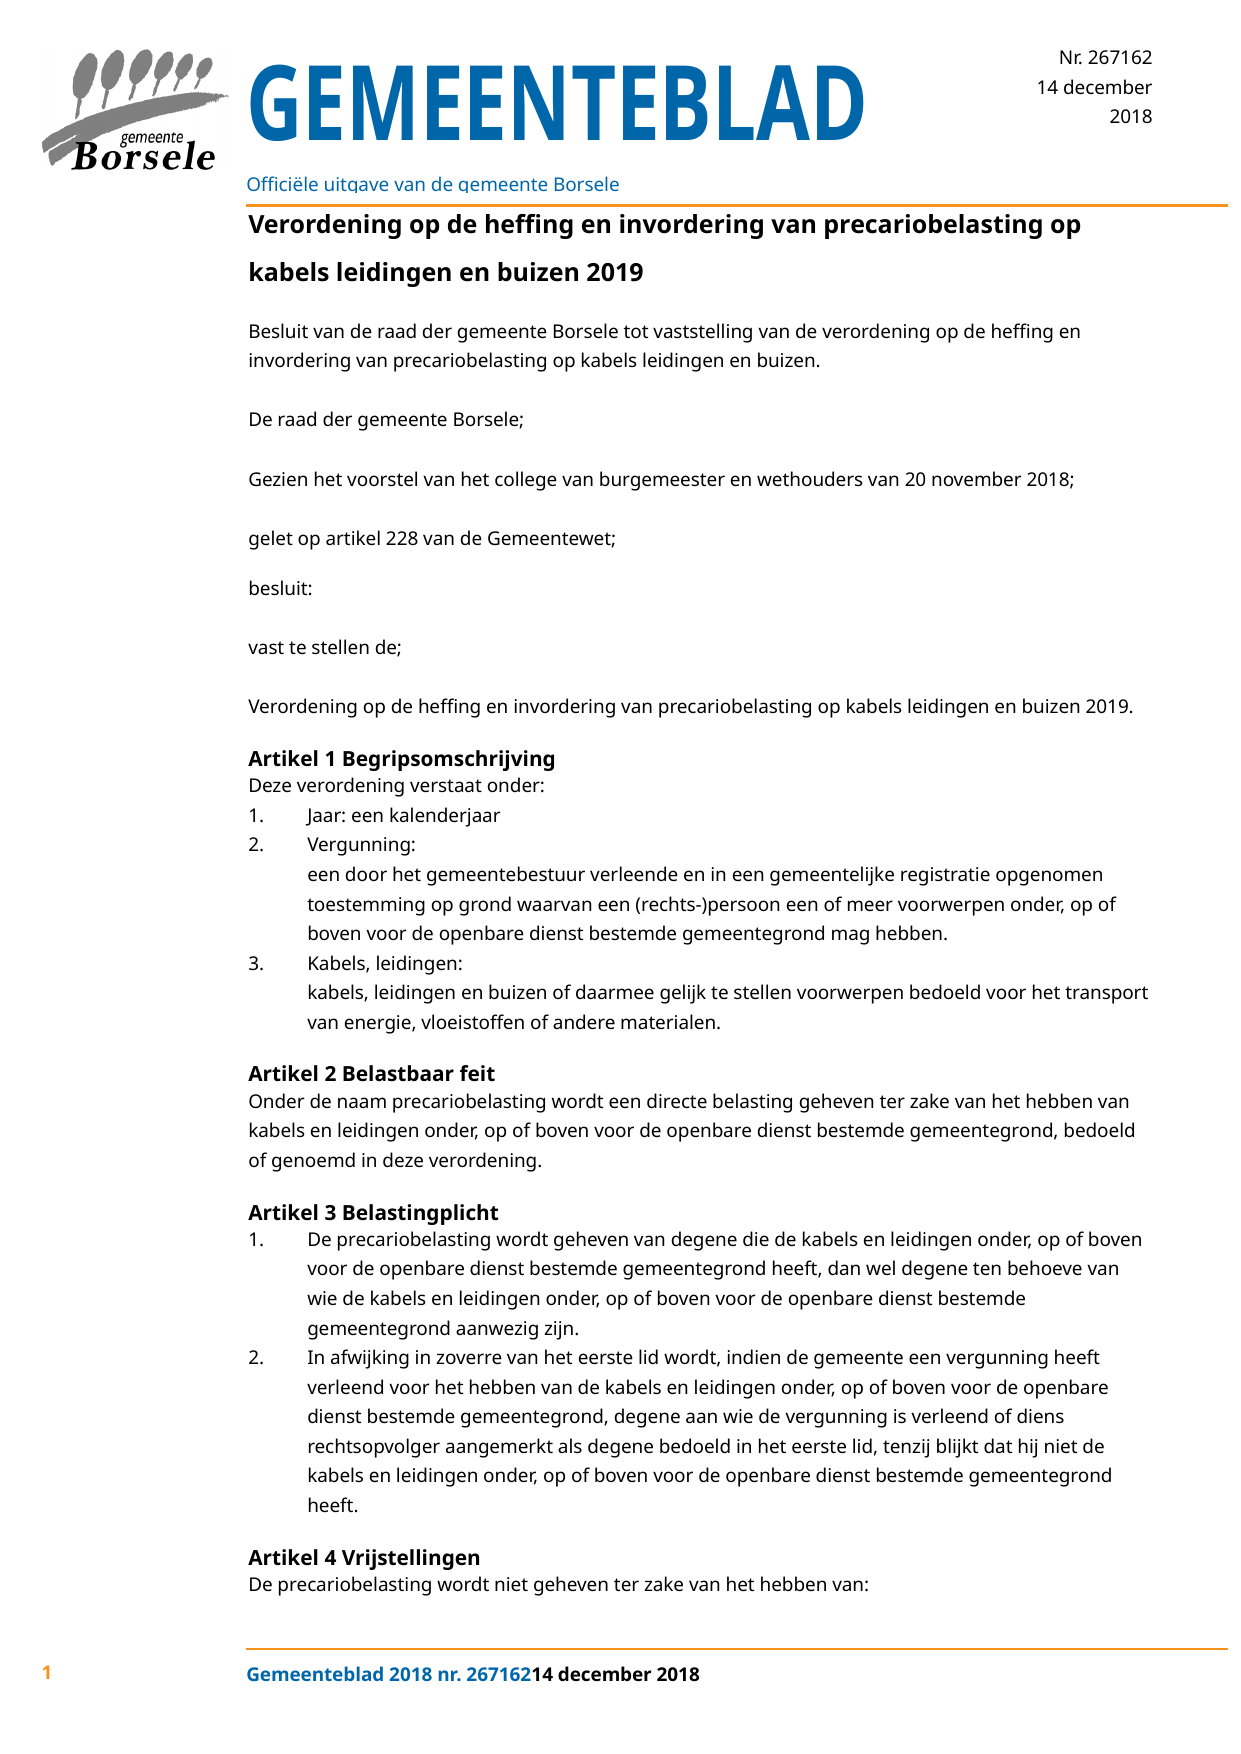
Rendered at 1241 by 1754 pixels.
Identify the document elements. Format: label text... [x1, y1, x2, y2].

list Vergunning: [248, 832, 1152, 857]
text Artikel 1 Begripsomschrijving [248, 744, 1152, 772]
text Verordening op de heffing en invordering van precariobelasting op kabels leidingen en buizen 2019 [248, 207, 1152, 288]
list Kabels, leidingen: [248, 950, 1152, 976]
text Verordening op de heffing en invordering van precariobelasting op kabels leidingen en buizen 2019. [248, 694, 1152, 719]
text Artikel 2 Belastbaar feit [248, 1059, 1152, 1088]
text De raad der gemeente Borsele; [248, 407, 1152, 432]
text Gezien het voorstel van het college van burgemeester en wethouders van 20 november 2018; [248, 466, 1152, 492]
text De precariobelasting wordt niet geheven ter zake van het hebben van: [248, 1571, 1152, 1597]
picture [41, 47, 231, 172]
text vast te stellen de; [248, 634, 1152, 660]
list een door het gemeentebestuur verleende en in een gemeentelijke registratie opgenomen toestemming op grond waarvan een (rechts-)persoon een of meer voorwerpen onder, op of boven voor de openbare dienst bestemde gemeentegrond mag hebben. [248, 861, 1152, 946]
text Deze verordening verstaat onder: [248, 772, 1152, 798]
text Besluit van de raad der gemeente Borsele tot vaststelling van de verordening op de heffing en invordering van precariobelasting op kabels leidingen en buizen. [248, 318, 1152, 373]
text besluit: [248, 575, 1152, 601]
text Onder de naam precariobelasting wordt een directe belasting geheven ter zake van het hebben van kabels en leidingen onder, op of boven voor de openbare dienst bestemde gemeentegrond, bedoeld of genoemd in deze verordening. [248, 1088, 1152, 1173]
list Jaar: een kalenderjaar [248, 802, 1152, 828]
text Artikel 4 Vrijstellingen [248, 1543, 1152, 1571]
list kabels, leidingen en buizen of daarmee gelijk te stellen voorwerpen bedoeld voor het transport van energie, vloeistoffen of andere materialen. [248, 979, 1152, 1035]
text gelet op artikel 228 van de Gemeentewet; [248, 525, 1152, 551]
list In afwijking in zoverre van het eerste lid wordt, indien de gemeente een vergunning heeft verleend voor het hebben van de kabels en leidingen onder, op of boven voor de openbare dienst bestemde gemeentegrond, degene aan wie de vergunning is verleend of diens rechtsopvolger aangemerkt als degene bedoeld in het eerste lid, tenzij blijkt dat hij niet de kabels en leidingen onder, op of boven voor de openbare dienst bestemde gemeentegrond heeft. [248, 1344, 1152, 1518]
text Artikel 3 Belastingplicht [248, 1198, 1152, 1226]
list De precariobelasting wordt geheven van degene die de kabels en leidingen onder, op of boven voor de openbare dienst bestemde gemeentegrond heeft, dan wel degene ten behoeve van wie de kabels en leidingen onder, op of boven voor de openbare dienst bestemde gemeentegrond aanwezig zijn. [248, 1226, 1152, 1341]
